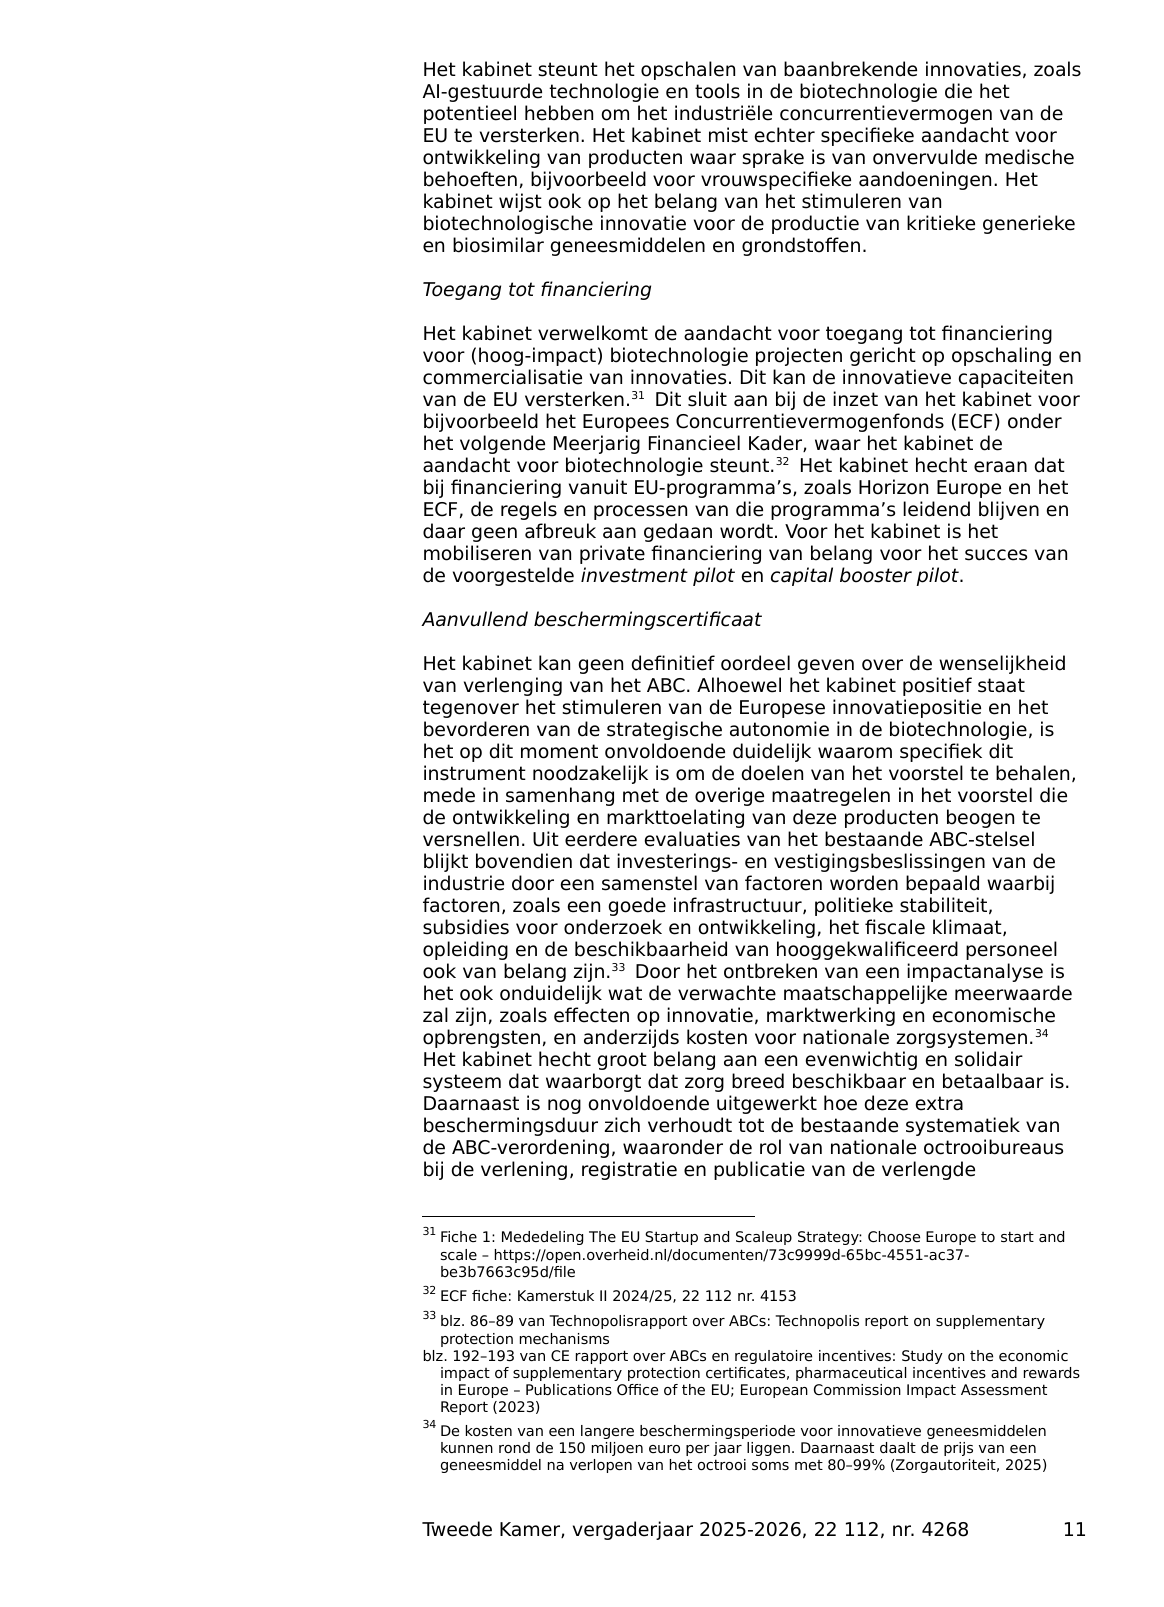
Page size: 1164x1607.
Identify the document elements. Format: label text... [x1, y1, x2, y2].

text De kosten van een langere beschermingsperiode voor innovatieve geneesmiddelen kunnen rond de 150 miljoen euro per jaar liggen. Daarnaast daalt de prijs van een geneesmiddel na verlopen van het octrooi soms met 80–99% (Zorgautoriteit, 2025) [422, 1418, 1087, 1474]
text blz. 86–89 van Technopolisrapport over ABCs: Technopolis report on supplementary protection mechanisms [422, 1309, 1087, 1348]
text blz. 192–193 van CE rapport over ABCs en regulatoire incentives: Study on the economic impact of supplementary protection certificates, pharmaceutical incentives and rewards in Europe – Publications Office of the EU; European Commission Impact Assessment Report (2023) [422, 1348, 1087, 1416]
text Het kabinet steunt het opschalen van baanbrekende innovaties, zoals AI-gestuurde technologie en tools in de biotechnologie die het potentieel hebben om het industriële concurrentievermogen van de EU te versterken. Het kabinet mist echter specifieke aandacht voor ontwikkeling van producten waar sprake is van onvervulde medische behoeften, bijvoorbeeld voor vrouwspecifieke aandoeningen. Het kabinet wijst ook op het belang van het stimuleren van biotechnologische innovatie voor de productie van kritieke generieke en biosimilar geneesmiddelen en grondstoffen. [422, 59, 1087, 257]
text Het kabinet kan geen definitief oordeel geven over de wenselijkheid van verlenging van het ABC. Alhoewel het kabinet positief staat tegenover het stimuleren van de Europese innovatiepositie en het bevorderen van de strategische autonomie in de biotechnologie, is het op dit moment onvoldoende duidelijk waarom specifiek dit instrument noodzakelijk is om de doelen van het voorstel te behalen, mede in samenhang met de overige maatregelen in het voorstel die de ontwikkeling en markttoelating van deze producten beogen te versnellen. Uit eerdere evaluaties van het bestaande ABC-stelsel blijkt bovendien dat investerings- en vestigingsbeslissingen van de industrie door een samenstel van factoren worden bepaald waarbij factoren, zoals een goede infrastructuur, politieke stabiliteit, subsidies voor onderzoek en ontwikkeling, het fiscale klimaat, opleiding en de beschikbaarheid van hooggekwalificeerd personeel ook van belang zijn. Door het ontbreken van een impactanalyse is het ook onduidelijk wat de verwachte maatschappelijke meerwaarde zal zijn, zoals effecten op innovatie, marktwerking en economische opbrengsten, en anderzijds kosten voor nationale zorgsystemen. Het kabinet hecht groot belang aan een evenwichtig en solidair systeem dat waarborgt dat zorg breed beschikbaar en betaalbaar is. Daarnaast is nog onvoldoende uitgewerkt hoe deze extra beschermingsduur zich verhoudt tot de bestaande systematiek van de ABC-verordening, waaronder de rol van nationale octrooibureaus bij de verlening, registratie en publicatie van de verlengde [422, 653, 1087, 1181]
text ECF fiche: Kamerstuk II 2024/25, 22 112 nr. 4153 [422, 1284, 1087, 1306]
subtitle Aanvullend beschermingscertificaat [422, 609, 1087, 631]
text Het kabinet verwelkomt de aandacht voor toegang tot financiering voor (hoog-impact) biotechnologie projecten gericht op opschaling en commercialisatie van innovaties. Dit kan de innovatieve capaciteiten van de EU versterken. Dit sluit aan bij de inzet van het kabinet voor bijvoorbeeld het Europees Concurrentievermogenfonds (ECF) onder het volgende Meerjarig Financieel Kader, waar het kabinet de aandacht voor biotechnologie steunt. Het kabinet hecht eraan dat bij financiering vanuit EU-programma’s, zoals Horizon Europe en het ECF, de regels en processen van die programma’s leidend blijven en daar geen afbreuk aan gedaan wordt. Voor het kabinet is het mobiliseren van private financiering van belang voor het succes van de voorgestelde investment pilot en capital booster pilot. [422, 323, 1087, 587]
text Fiche 1: Mededeling The EU Startup and Scaleup Strategy: Choose Europe to start and scale – https://open.overheid.nl/documenten/73c9999d-65bc-4551-ac37-be3b7663c95d/file [422, 1225, 1087, 1281]
subtitle Toegang tot financiering [422, 279, 1087, 301]
